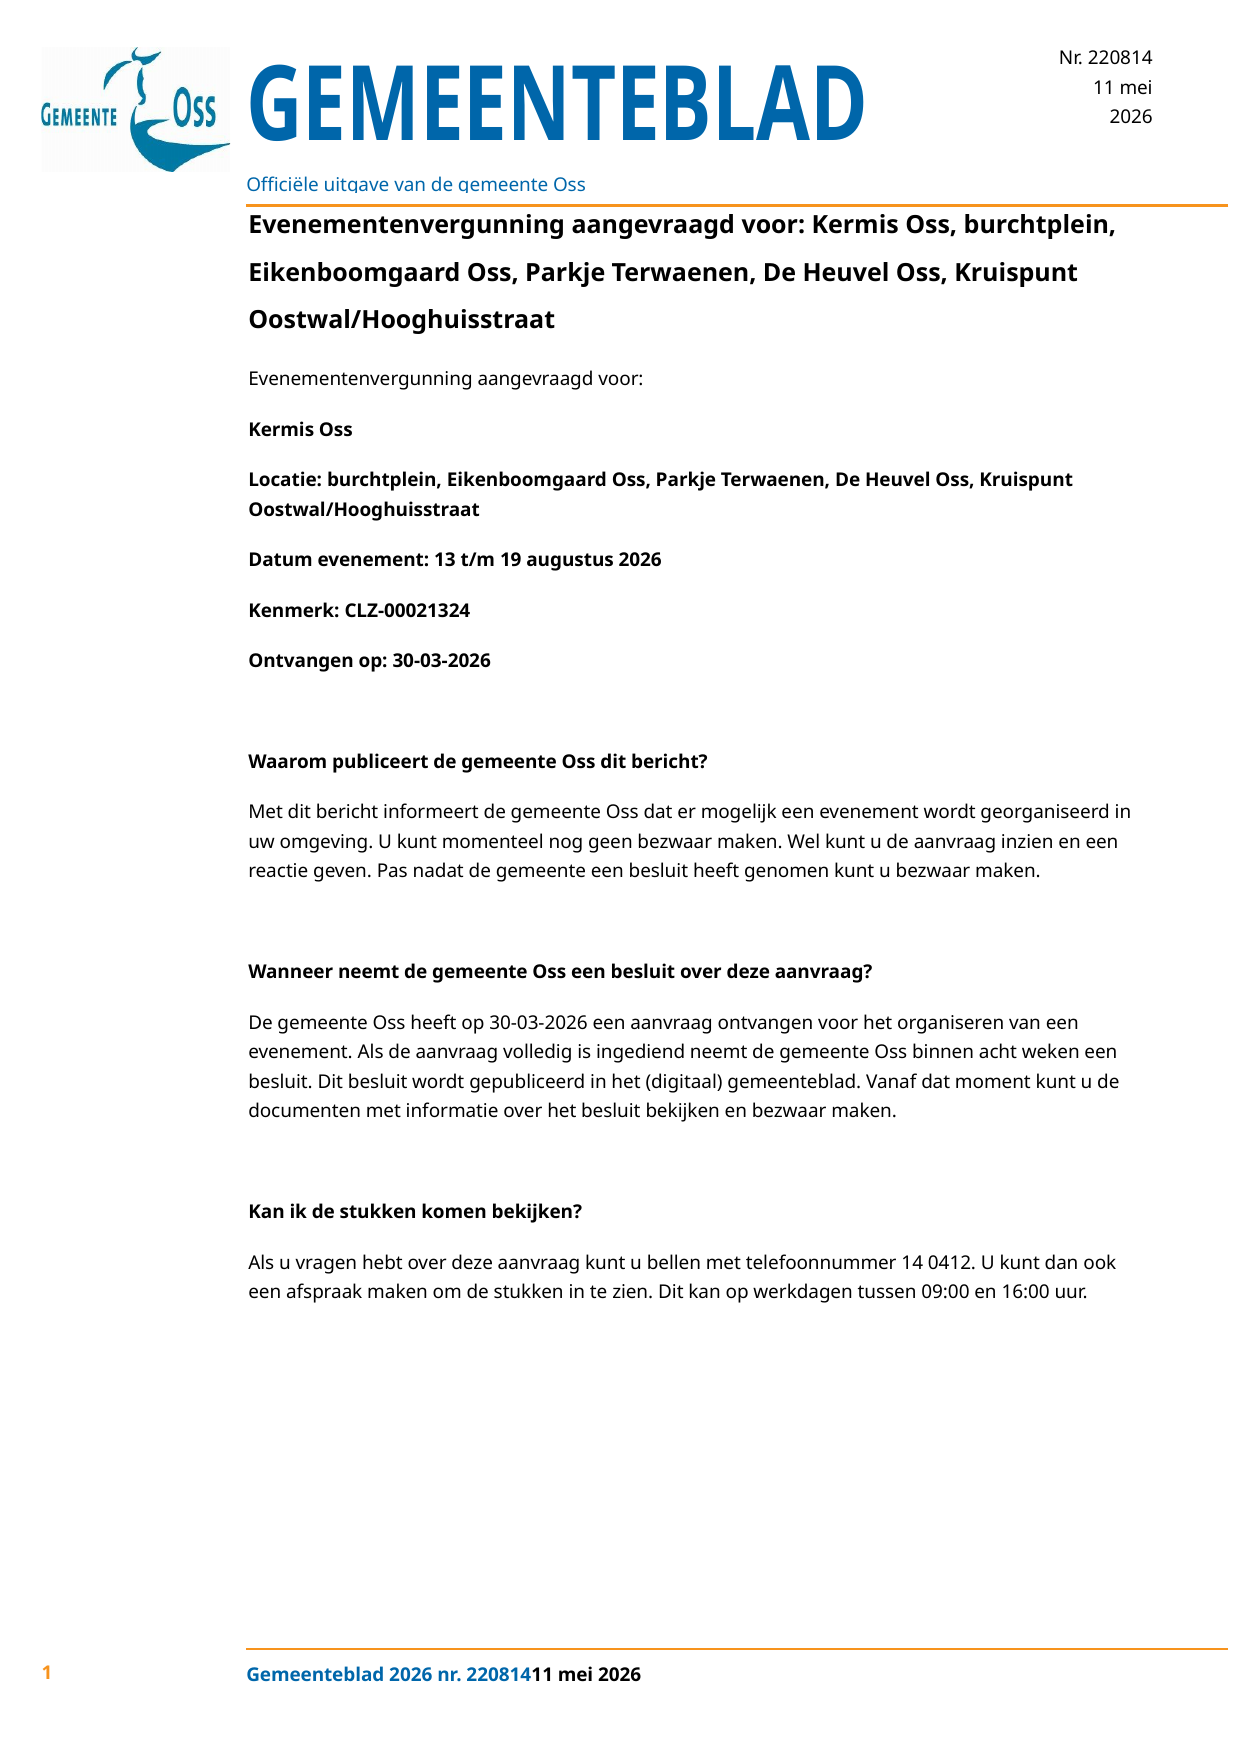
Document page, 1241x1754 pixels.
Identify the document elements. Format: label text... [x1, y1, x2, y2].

text Kenmerk: CLZ-00021324 [248, 597, 1152, 622]
text Waarom publiceert de gemeente Oss dit bericht? [248, 748, 1152, 774]
text De gemeente Oss heeft op 30-03-2026 een aanvraag ontvangen voor het organiseren van een evenement. Als de aanvraag volledig is ingediend neemt de gemeente Oss binnen acht weken een besluit. Dit besluit wordt gepubliceerd in het (digitaal) gemeenteblad. Vanaf dat moment kunt u de documenten met informatie over het besluit bekijken en bezwaar maken. [248, 1009, 1152, 1123]
picture [41, 47, 231, 172]
text Ontvangen op: 30-03-2026 [248, 647, 1152, 673]
text Als u vragen hebt over deze aanvraag kunt u bellen met telefoonnummer 14 0412. U kunt dan ook een afspraak maken om de stukken in te zien. Dit kan op werkdagen tussen 09:00 en 16:00 uur. [248, 1249, 1152, 1304]
text Wanneer neemt de gemeente Oss een besluit over deze aanvraag? [248, 958, 1152, 984]
text Datum evenement: 13 t/m 19 augustus 2026 [248, 546, 1152, 572]
text Evenementenvergunning aangevraagd voor: Kermis Oss, burchtplein, Eikenboomgaard Oss, Parkje Terwaenen, De Heuvel Oss, Kruispunt Oostwal/Hooghuisstraat [248, 207, 1152, 336]
text Met dit bericht informeert de gemeente Oss dat er mogelijk een evenement wordt georganiseerd in uw omgeving. U kunt momenteel nog geen bezwaar maken. Wel kunt u de aanvraag inzien en een reactie geven. Pas nadat de gemeente een besluit heeft genomen kunt u bezwaar maken. [248, 798, 1152, 883]
text Locatie: burchtplein, Eikenboomgaard Oss, Parkje Terwaenen, De Heuvel Oss, Kruispunt Oostwal/Hooghuisstraat [248, 466, 1152, 522]
text Kermis Oss [248, 416, 1152, 442]
text Kan ik de stukken komen bekijken? [248, 1198, 1152, 1224]
text Evenementenvergunning aangevraagd voor: [248, 366, 1152, 391]
